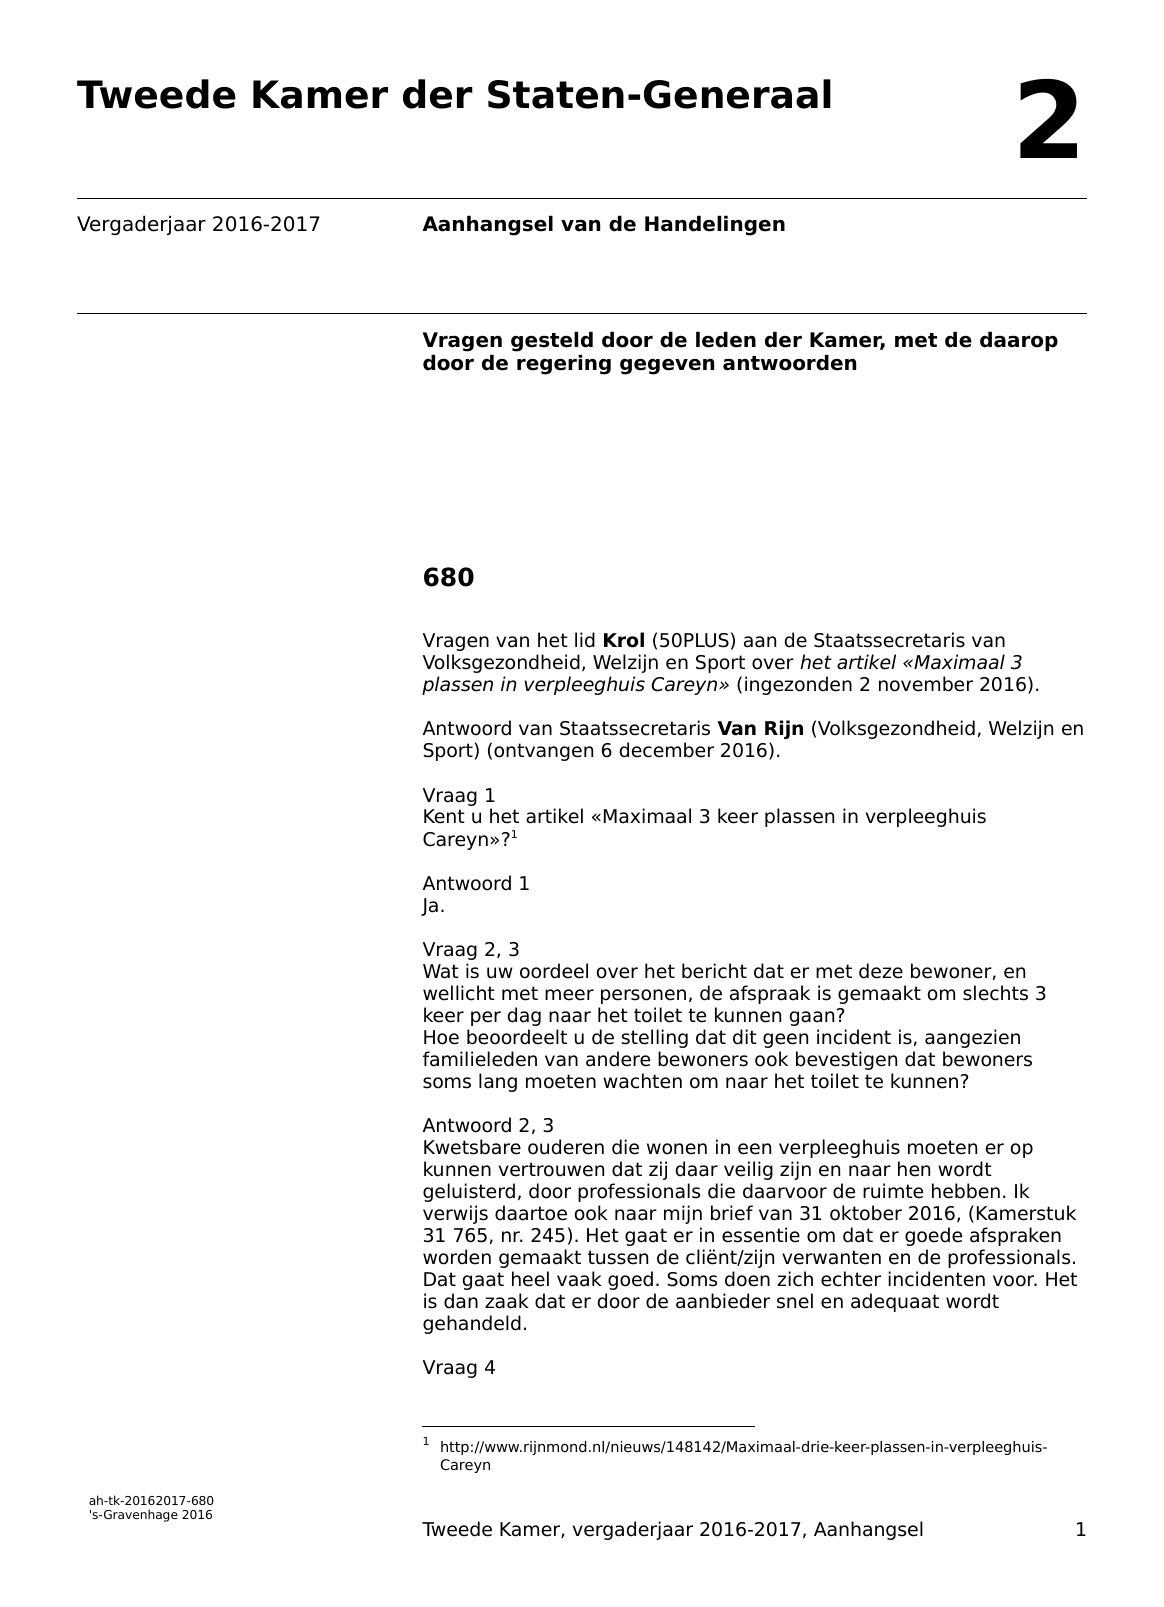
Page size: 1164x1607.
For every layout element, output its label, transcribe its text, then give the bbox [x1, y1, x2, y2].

text Vraag 4 [422, 1357, 1087, 1379]
text Kwetsbare ouderen die wonen in een verpleeghuis moeten er op kunnen vertrouwen dat zij daar veilig zijn en naar hen wordt geluisterd, door professionals die daarvoor de ruimte hebben. Ik verwijs daartoe ook naar mijn brief van 31 oktober 2016, (Kamerstuk 31 765, nr. 245). Het gaat er in essentie om dat er goede afspraken worden gemaakt tussen de cliënt/zijn verwanten en de professionals. Dat gaat heel vaak goed. Soms doen zich echter incidenten voor. Het is dan zaak dat er door de aanbieder snel en adequaat wordt gehandeld. [422, 1137, 1087, 1334]
table_cell Aanhangsel van de Handelingen [422, 199, 1087, 313]
table_cell [77, 314, 422, 375]
table_cell Vragen gesteld door de leden der Kamer, met de daarop door de regering gegeven antwoorden [422, 314, 1087, 375]
text Hoe beoordeelt u de stelling dat dit geen incident is, aangezien familieleden van andere bewoners ook bevestigen dat bewoners soms lang moeten wachten om naar het toilet te kunnen? [422, 1027, 1087, 1093]
table_header Tweede Kamer der Staten-Generaal [77, 59, 886, 198]
text 680 [422, 563, 1087, 592]
text http://www.rijnmond.nl/nieuws/148142/Maximaal-drie-keer-plassen-in-verpleeghuis-Careyn [422, 1435, 1087, 1474]
text Vraag 1 [422, 784, 1087, 806]
table_cell Vergaderjaar 2016-2017 [77, 199, 422, 313]
text Antwoord 1 [422, 873, 1087, 894]
text Antwoord 2, 3 [422, 1115, 1087, 1137]
text Antwoord van Staatssecretaris Van Rijn (Volksgezondheid, Welzijn en Sport) (ontvangen 6 december 2016). [422, 718, 1087, 762]
text Ja. [422, 894, 1087, 917]
text ah-tk-20162017-680 [88, 1494, 323, 1508]
text Vragen van het lid Krol (50PLUS) aan de Staatssecretaris van Volksgezondheid, Welzijn en Sport over het artikel «Maximaal 3 plassen in verpleeghuis Careyn» (ingezonden 2 november 2016). [422, 630, 1087, 696]
text Kent u het artikel «Maximaal 3 keer plassen in verpleeghuis Careyn»? [422, 806, 1087, 850]
text Vraag 2, 3 [422, 939, 1087, 961]
text Wat is uw oordeel over het bericht dat er met deze bewoner, en wellicht met meer personen, de afspraak is gemaakt om slechts 3 keer per dag naar het toilet te kunnen gaan? [422, 961, 1087, 1027]
text 's-Gravenhage 2016 [88, 1508, 323, 1522]
table_header 2 [886, 59, 1087, 198]
